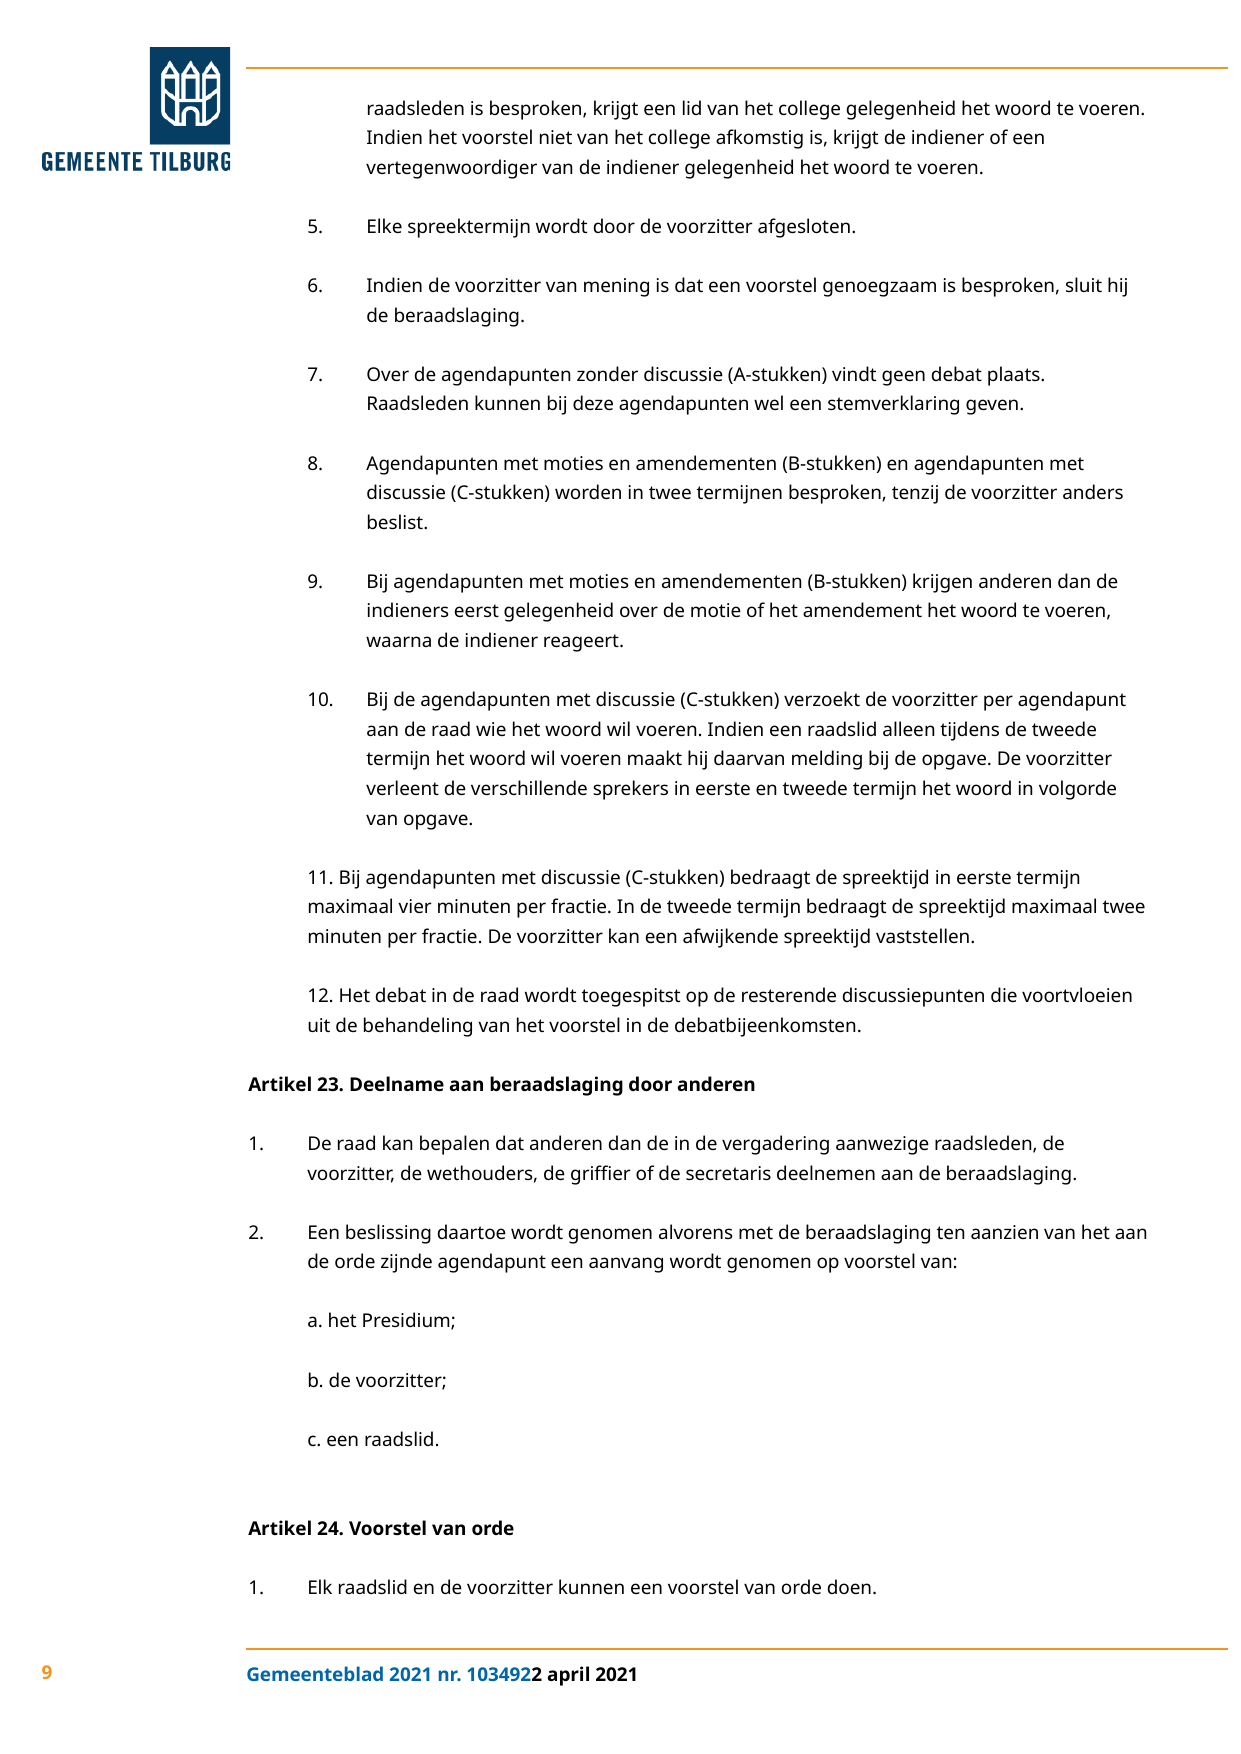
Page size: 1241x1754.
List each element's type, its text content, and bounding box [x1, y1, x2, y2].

list c. een raadslid. [248, 1426, 1152, 1452]
text Artikel 23. Deelname aan beraadslaging door anderen [248, 1071, 1152, 1097]
list b. de voorzitter; [248, 1367, 1152, 1393]
list Een beslissing daartoe wordt genomen alvorens met de beraadslaging ten aanzien van het aan de orde zijnde agendapunt een aanvang wordt genomen op voorstel van: [248, 1219, 1152, 1274]
list raadsleden is besproken, krijgt een lid van het college gelegenheid het woord te voeren. Indien het voorstel niet van het college afkomstig is, krijgt de indiener of een vertegenwoordiger van de indiener gelegenheid het woord te voeren. [307, 95, 1152, 180]
list Over de agendapunten zonder discussie (A-stukken) vindt geen debat plaats. Raadsleden kunnen bij deze agendapunten wel een stemverklaring geven. [307, 361, 1152, 416]
text Artikel 24. Voorstel van orde [248, 1515, 1152, 1541]
list 12. Het debat in de raad wordt toegespitst op de resterende discussiepunten die voortvloeien uit de behandeling van het voorstel in de debatbijeenkomsten. [248, 982, 1152, 1038]
list Indien de voorzitter van mening is dat een voorstel genoegzaam is besproken, sluit hij de beraadslaging. [307, 272, 1152, 328]
list De raad kan bepalen dat anderen dan de in de vergadering aanwezige raadsleden, de voorzitter, de wethouders, de griffier of de secretaris deelnemen aan de beraadslaging. [248, 1130, 1152, 1186]
picture [41, 47, 231, 172]
list Bij de agendapunten met discussie (C-stukken) verzoekt de voorzitter per agendapunt aan de raad wie het woord wil voeren. Indien een raadslid alleen tijdens de tweede termijn het woord wil voeren maakt hij daarvan melding bij de opgave. De voorzitter verleent de verschillende sprekers in eerste en tweede termijn het woord in volgorde van opgave. [307, 686, 1152, 831]
list Bij agendapunten met moties en amendementen (B-stukken) krijgen anderen dan de indieners eerst gelegenheid over de motie of het amendement het woord te voeren, waarna de indiener reageert. [307, 568, 1152, 653]
list a. het Presidium; [248, 1308, 1152, 1333]
list Elke spreektermijn wordt door de voorzitter afgesloten. [307, 213, 1152, 239]
list Agendapunten met moties en amendementen (B-stukken) en agendapunten met discussie (C-stukken) worden in twee termijnen besproken, tenzij de voorzitter anders beslist. [307, 450, 1152, 535]
list 11. Bij agendapunten met discussie (C-stukken) bedraagt de spreektijd in eerste termijn maximaal vier minuten per fractie. In de tweede termijn bedraagt de spreektijd maximaal twee minuten per fractie. De voorzitter kan een afwijkende spreektijd vaststellen. [248, 864, 1152, 949]
list Elk raadslid en de voorzitter kunnen een voorstel van orde doen. [248, 1574, 1152, 1600]
